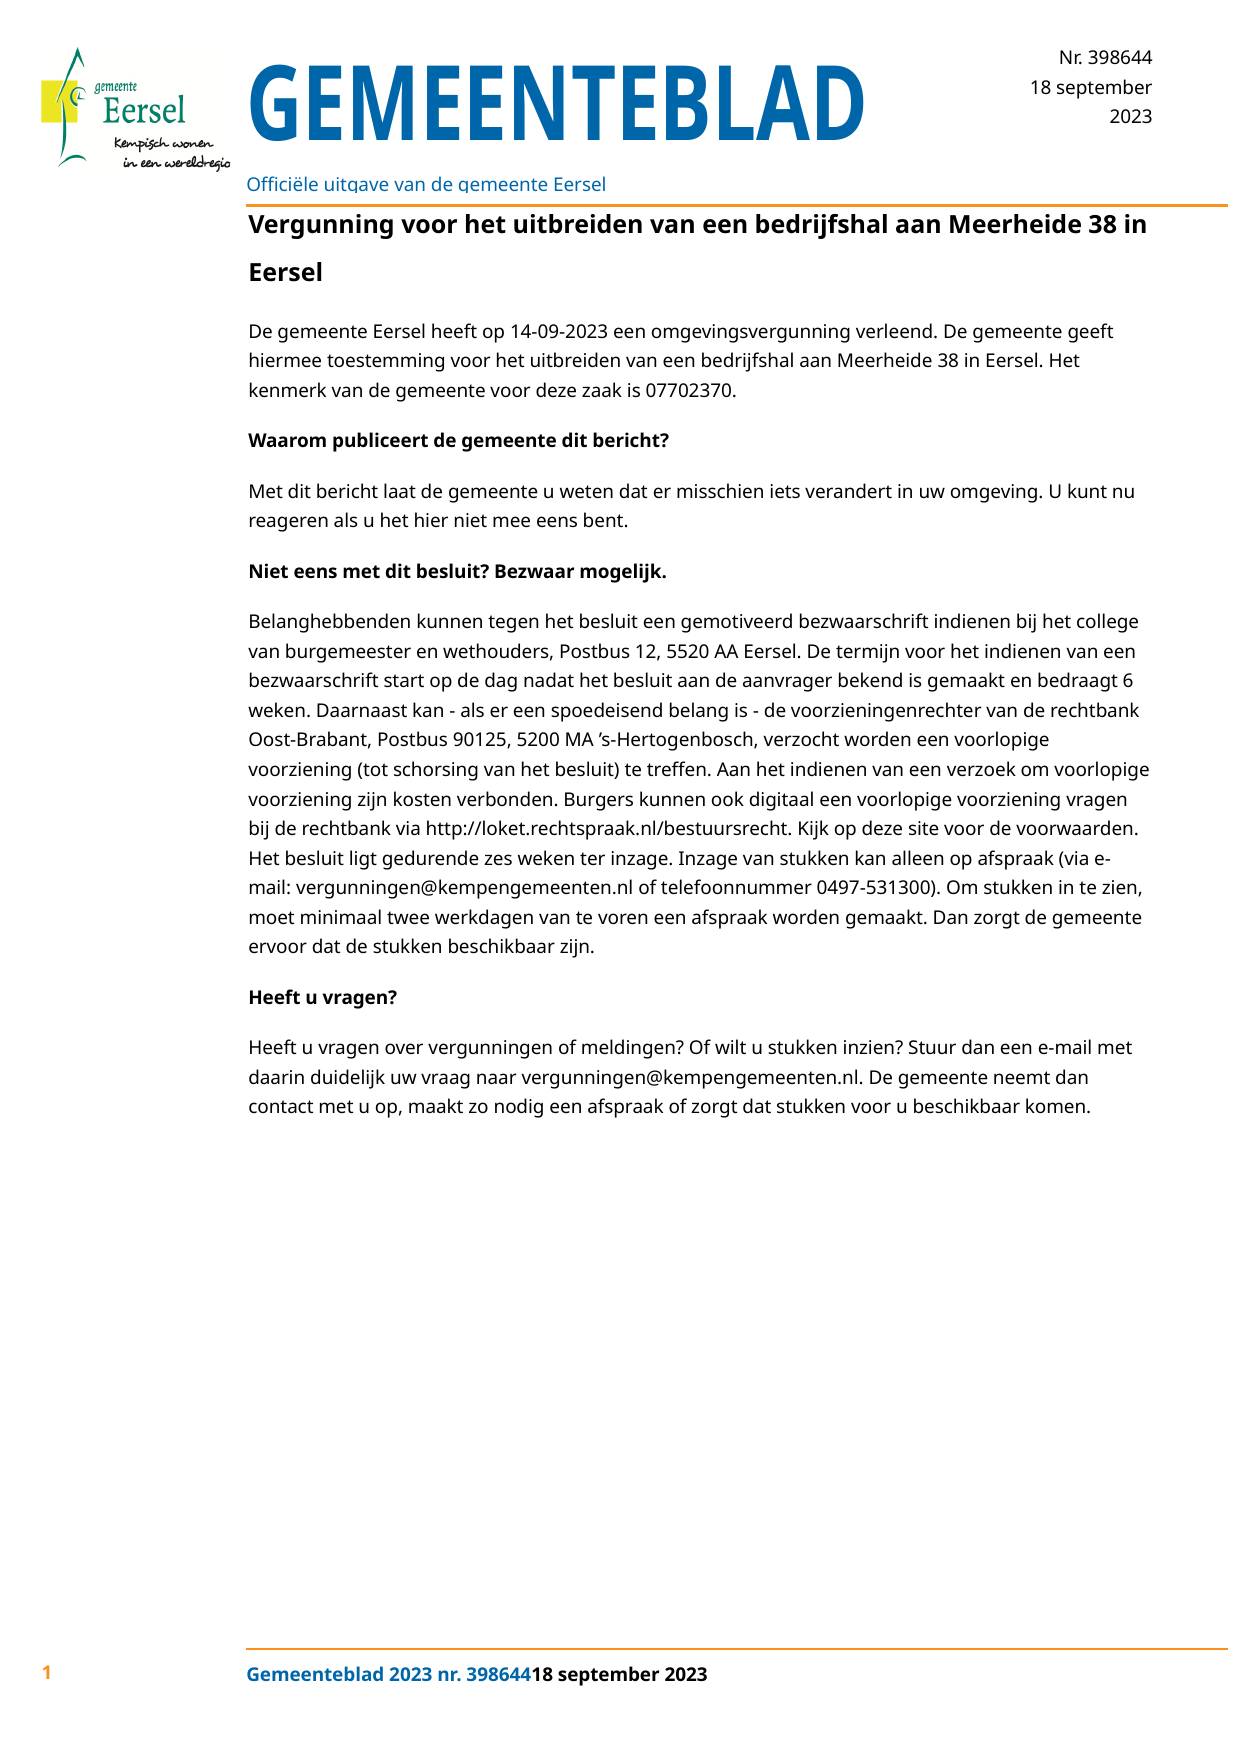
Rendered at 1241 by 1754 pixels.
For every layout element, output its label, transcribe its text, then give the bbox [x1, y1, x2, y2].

text Vergunning voor het uitbreiden van een bedrijfshal aan Meerheide 38 in Eersel [248, 207, 1152, 288]
text Belanghebbenden kunnen tegen het besluit een gemotiveerd bezwaarschrift indienen bij het college van burgemeester en wethouders, Postbus 12, 5520 AA Eersel. De termijn voor het indienen van een bezwaarschrift start op de dag nadat het besluit aan de aanvrager bekend is gemaakt en bedraagt 6 weken. Daarnaast kan - als er een spoedeisend belang is - de voorzieningenrechter van de rechtbank Oost-Brabant, Postbus 90125, 5200 MA ’s-Hertogenbosch, verzocht worden een voorlopige voorziening (tot schorsing van het besluit) te treffen. Aan het indienen van een verzoek om voorlopige voorziening zijn kosten verbonden. Burgers kunnen ook digitaal een voorlopige voorziening vragen bij de rechtbank via http://loket.rechtspraak.nl/bestuursrecht. Kijk op deze site voor de voorwaarden. Het besluit ligt gedurende zes weken ter inzage. Inzage van stukken kan alleen op afspraak (via e-mail: vergunningen@kempengemeenten.nl of telefoonnummer 0497-531300). Om stukken in te zien, moet minimaal twee werkdagen van te voren een afspraak worden gemaakt. Dan zorgt de gemeente ervoor dat de stukken beschikbaar zijn. [248, 608, 1152, 959]
text Heeft u vragen over vergunningen of meldingen? Of wilt u stukken inzien? Stuur dan een e-mail met daarin duidelijk uw vraag naar vergunningen@kempengemeenten.nl. De gemeente neemt dan contact met u op, maakt zo nodig een afspraak of zorgt dat stukken voor u beschikbaar komen. [248, 1034, 1152, 1119]
text Heeft u vragen? [248, 984, 1152, 1010]
text De gemeente Eersel heeft op 14-09-2023 een omgevingsvergunning verleend. De gemeente geeft hiermee toestemming voor het uitbreiden van een bedrijfshal aan Meerheide 38 in Eersel. Het kenmerk van de gemeente voor deze zaak is 07702370. [248, 318, 1152, 403]
text Niet eens met dit besluit? Bezwaar mogelijk. [248, 558, 1152, 584]
text Met dit bericht laat de gemeente u weten dat er misschien iets verandert in uw omgeving. U kunt nu reageren als u het hier niet mee eens bent. [248, 478, 1152, 533]
picture [41, 47, 231, 172]
text Waarom publiceert de gemeente dit bericht? [248, 427, 1152, 453]
